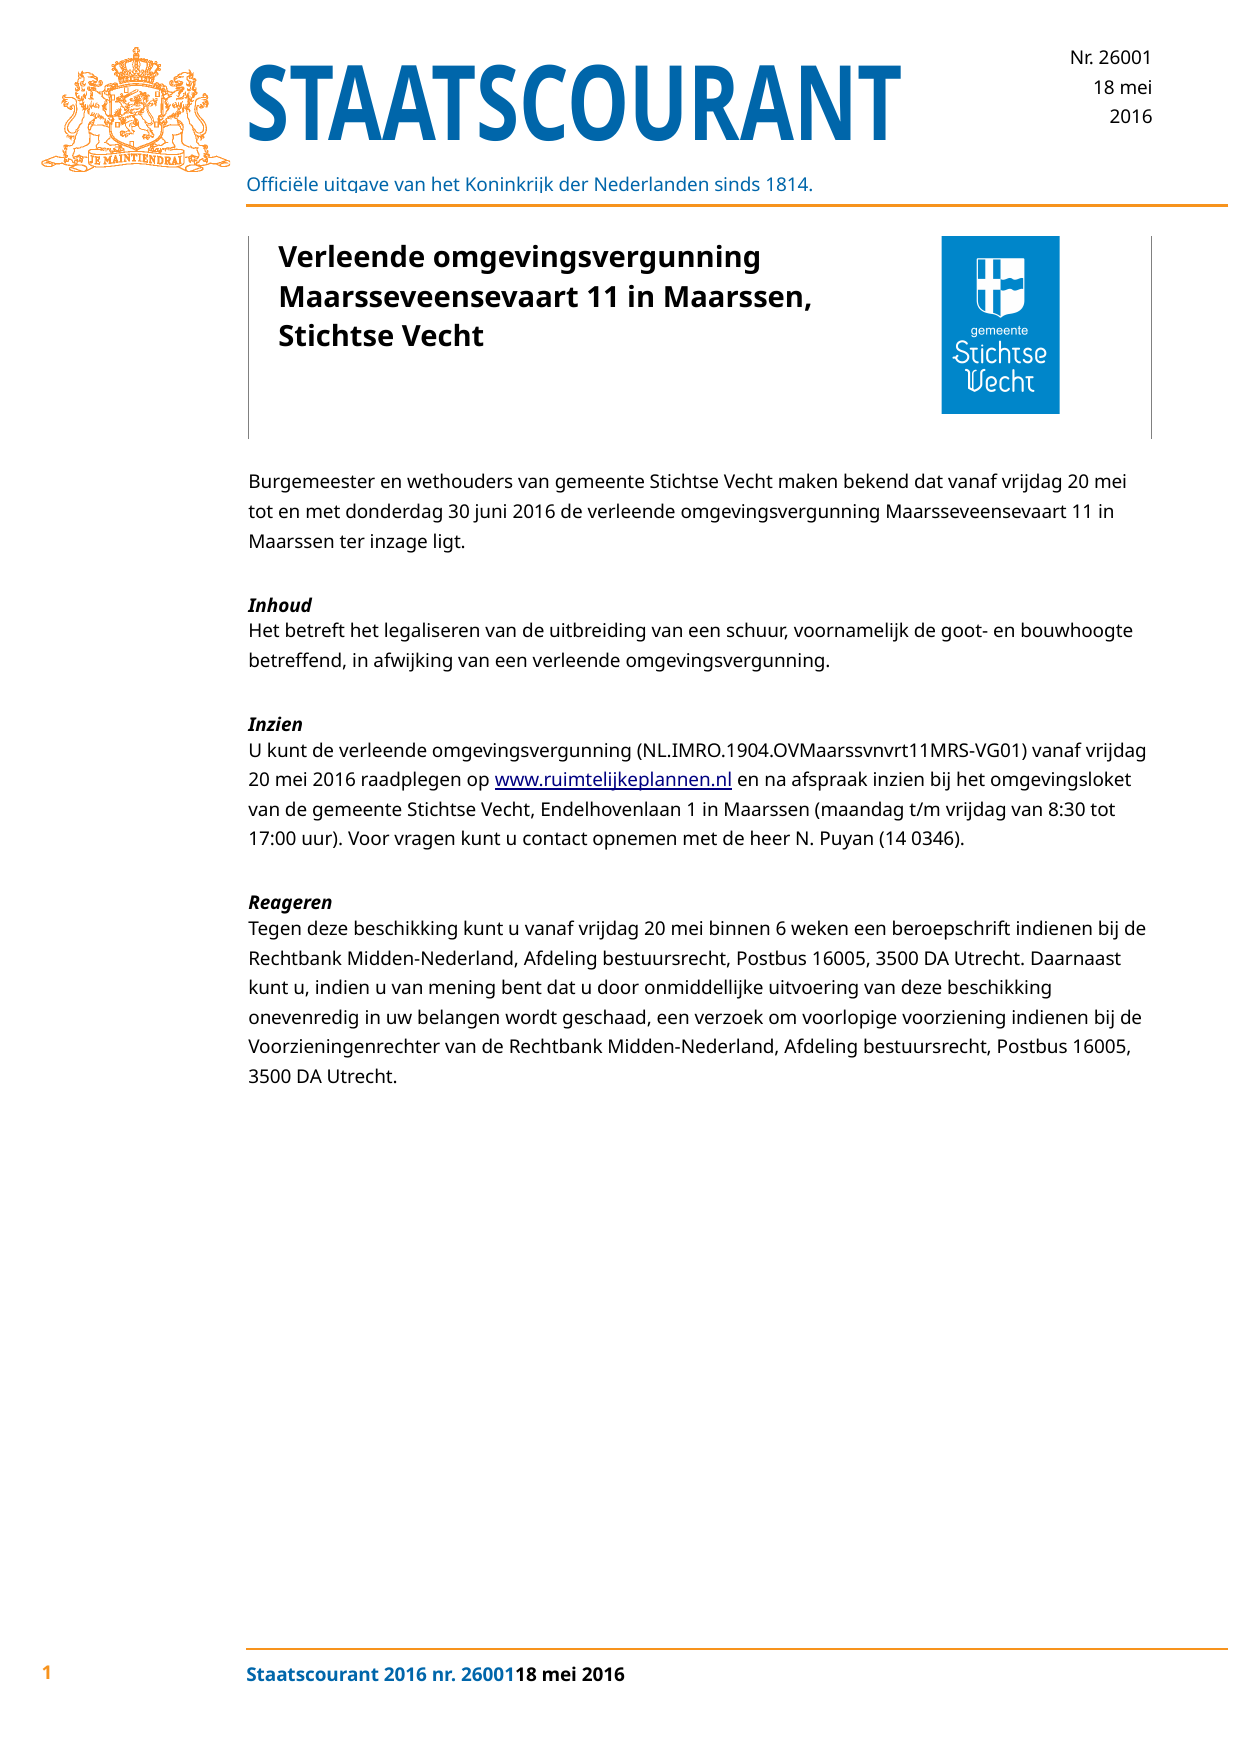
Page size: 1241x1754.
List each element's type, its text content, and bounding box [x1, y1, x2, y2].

text Burgemeester en wethouders van gemeente Stichtse Vecht maken bekend dat vanaf vrijdag 20 mei tot en met donderdag 30 juni 2016 de verleende omgevingsvergunning Maarsseveensevaart 11 in Maarssen ter inzage ligt. [248, 469, 1152, 553]
table_header [1060, 236, 1151, 413]
text Het betreft het legaliseren van de uitbreiding van een schuur, voornamelijk de goot- en bouwhoogte betreffend, in afwijking van een verleende omgevingsvergunning. [248, 617, 1152, 673]
table_header Verleende omgevingsvergunning Maarsseveensevaart 11 in Maarssen, Stichtse Vecht [249, 236, 850, 439]
text U kunt de verleende omgevingsvergunning (NL.IMRO.1904.OVMaarssvnvrt11MRS-VG01) vanaf vrijdag 20 mei 2016 raadplegen op www.ruimtelijkeplannen.nl en na afspraak inzien bij het omgevingsloket van de gemeente Stichtse Vecht, Endelhovenlaan 1 in Maarssen (maandag t/m vrijdag van 8:30 tot 17:00 uur). Voor vragen kunt u contact opnemen met de heer N. Puyan (14 0346). [248, 737, 1152, 851]
text Tegen deze beschikking kunt u vanaf vrijdag 20 mei binnen 6 weken een beroepschrift indienen bij de Rechtbank Midden-Nederland, Afdeling bestuursrecht, Postbus 16005, 3500 DA Utrecht. Daarnaast kunt u, indien u van mening bent dat u door onmiddellijke uitvoering van deze beschikking onevenredig in uw belangen wordt geschaad, een verzoek om voorlopige voorziening indienen bij de Voorzieningenrechter van de Rechtbank Midden-Nederland, Afdeling bestuursrecht, Postbus 16005, 3500 DA Utrecht. [248, 915, 1152, 1089]
picture [1027, 377, 1032, 389]
text Inhoud [248, 592, 1152, 617]
table_header [850, 236, 941, 413]
picture [1013, 370, 1020, 391]
picture [1000, 289, 1024, 317]
table_header [850, 414, 1151, 439]
text Inzien [248, 711, 1152, 737]
picture [977, 259, 1000, 313]
picture [41, 47, 231, 172]
picture [1013, 348, 1019, 359]
picture [1001, 259, 1024, 279]
picture [971, 348, 977, 359]
text Reageren [248, 889, 1152, 915]
